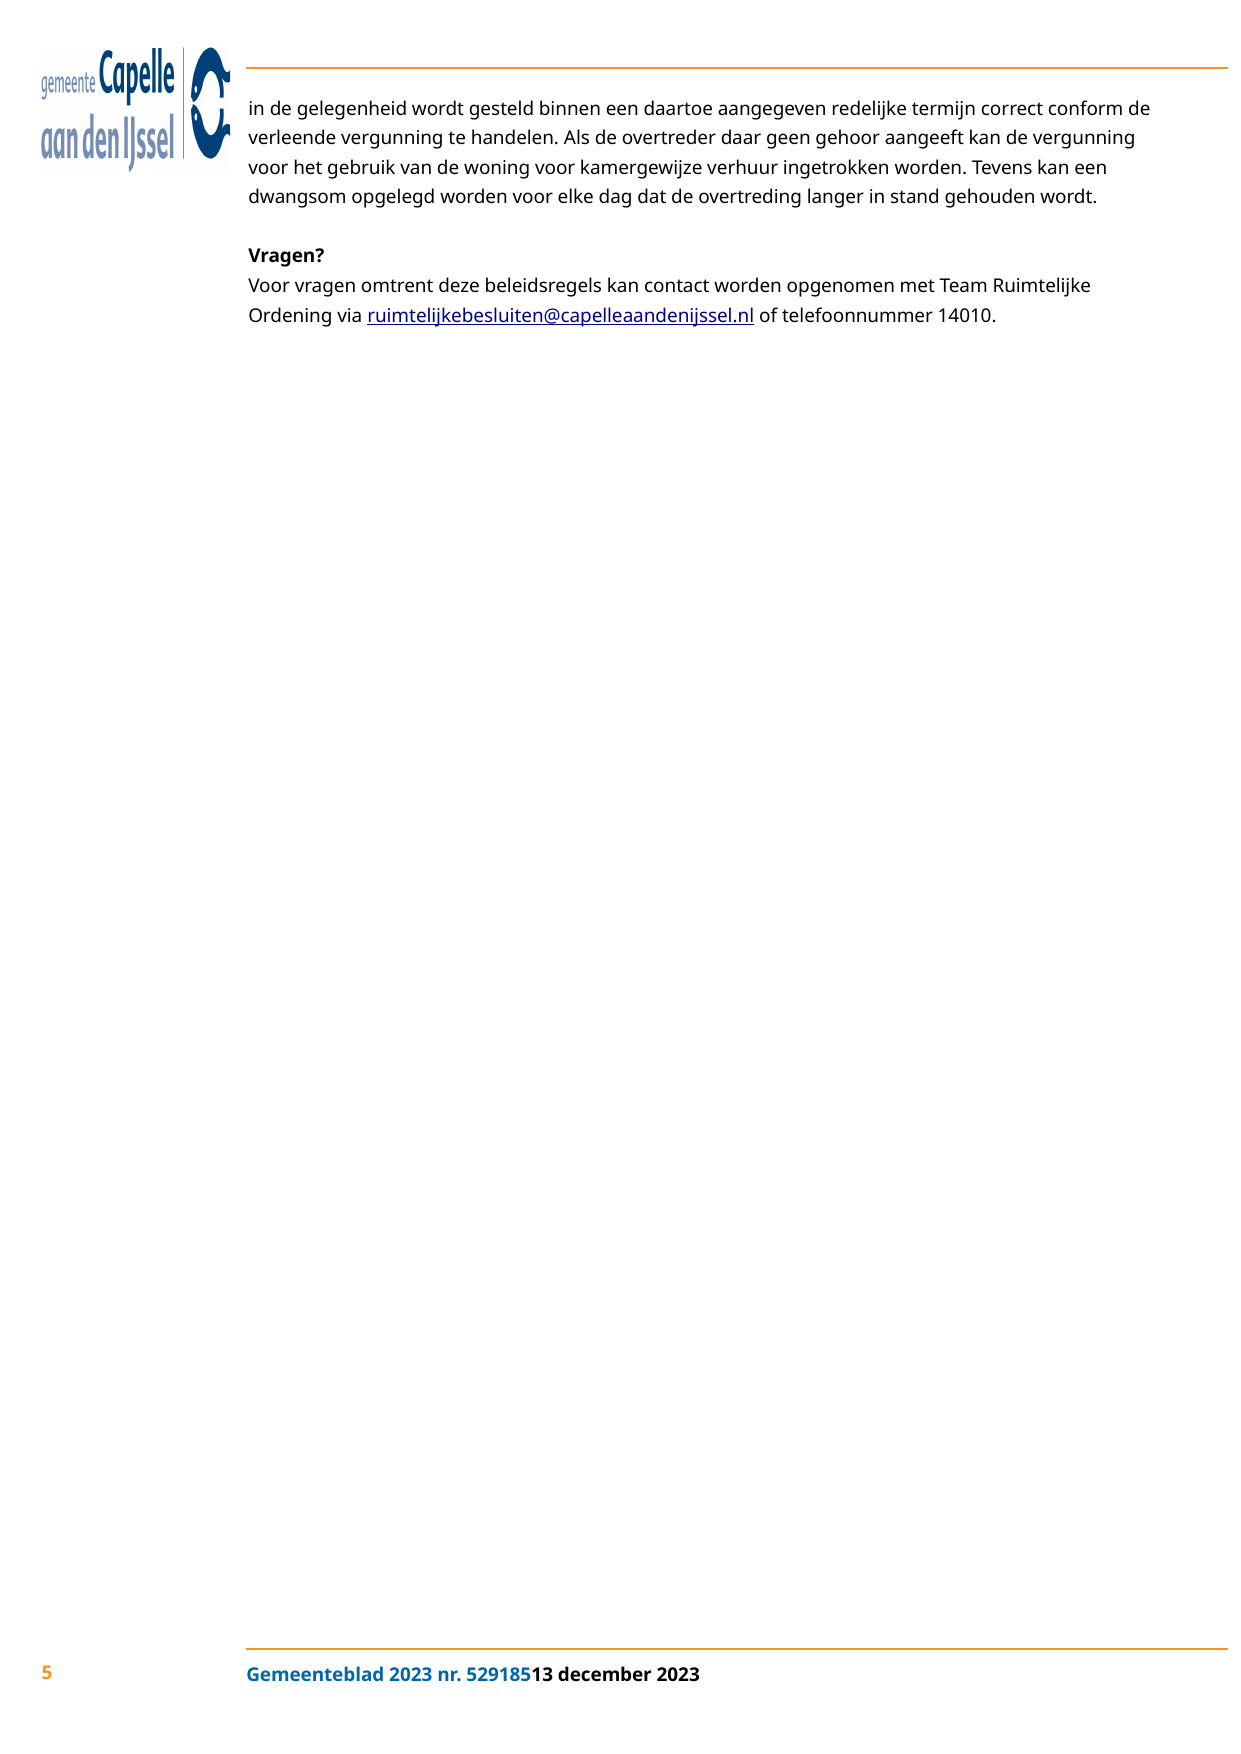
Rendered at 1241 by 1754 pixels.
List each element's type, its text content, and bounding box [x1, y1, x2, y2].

picture [41, 47, 231, 172]
text in de gelegenheid wordt gesteld binnen een daartoe aangegeven redelijke termijn correct conform de verleende vergunning te handelen. Als de overtreder daar geen gehoor aangeeft kan de vergunning voor het gebruik van de woning voor kamergewijze verhuur ingetrokken worden. Tevens kan een dwangsom opgelegd worden voor elke dag dat de overtreding langer in stand gehouden wordt. [248, 95, 1152, 209]
text Voor vragen omtrent deze beleidsregels kan contact worden opgenomen met Team Ruimtelijke Ordening via ruimtelijkebesluiten@capelleaandenijssel.nl of telefoonnummer 14010. [248, 272, 1152, 328]
text Vragen? [248, 243, 1152, 268]
